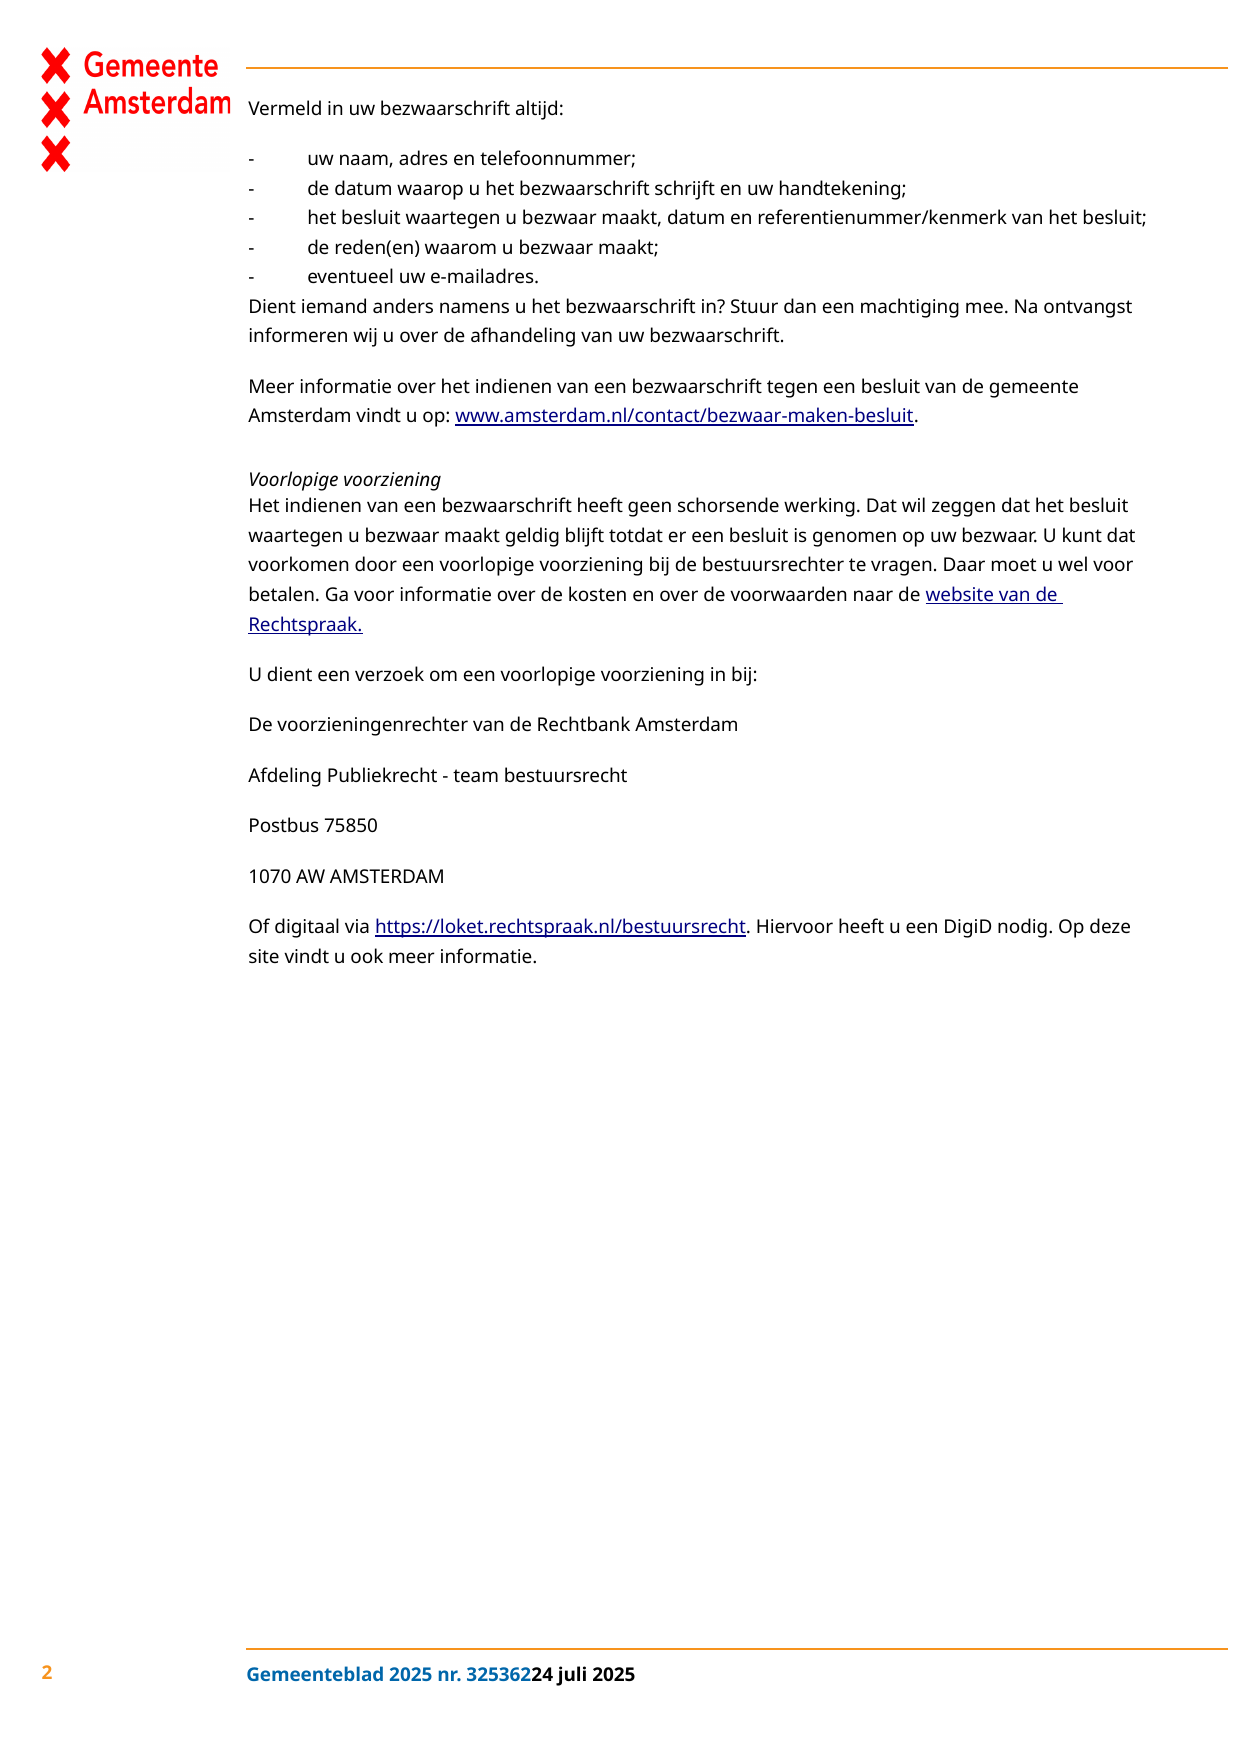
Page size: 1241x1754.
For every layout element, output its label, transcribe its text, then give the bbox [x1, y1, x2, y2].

text 1070 AW AMSTERDAM [248, 863, 1152, 888]
text Of digitaal via https://loket.rechtspraak.nl/bestuursrecht. Hiervoor heeft u een DigiD nodig. Op deze site vindt u ook meer informatie. [248, 913, 1152, 968]
text Afdeling Publiekrecht - team bestuursrecht [248, 762, 1152, 788]
text U dient een verzoek om een voorlopige voorziening in bij: [248, 661, 1152, 687]
list de reden(en) waarom u bezwaar maakt; [248, 234, 1152, 260]
list uw naam, adres en telefoonnummer; [248, 145, 1152, 171]
list het besluit waartegen u bezwaar maakt, datum en referentienummer/kenmerk van het besluit; [248, 204, 1152, 230]
picture [41, 47, 231, 172]
text Voorlopige voorziening [248, 467, 1152, 492]
text Postbus 75850 [248, 812, 1152, 838]
list eventueel uw e-mailadres. [248, 263, 1152, 289]
text Vermeld in uw bezwaarschrift altijd: [248, 95, 1152, 121]
text De voorzieningenrechter van de Rechtbank Amsterdam [248, 712, 1152, 737]
text Het indienen van een bezwaarschrift heeft geen schorsende werking. Dat wil zeggen dat het besluit waartegen u bezwaar maakt geldig blijft totdat er een besluit is genomen op uw bezwaar. U kunt dat voorkomen door een voorlopige voorziening bij de bestuursrechter te vragen. Daar moet u wel voor betalen. Ga voor informatie over de kosten en over de voorwaarden naar de website van de Rechtspraak. [248, 492, 1152, 636]
list de datum waarop u het bezwaarschrift schrijft en uw handtekening; [248, 175, 1152, 201]
text Meer informatie over het indienen van een bezwaarschrift tegen een besluit van de gemeente Amsterdam vindt u op: www.amsterdam.nl/contact/bezwaar-maken-besluit. [248, 373, 1152, 428]
text Dient iemand anders namens u het bezwaarschrift in? Stuur dan een machtiging mee. Na ontvangst informeren wij u over de afhandeling van uw bezwaarschrift. [248, 293, 1152, 348]
